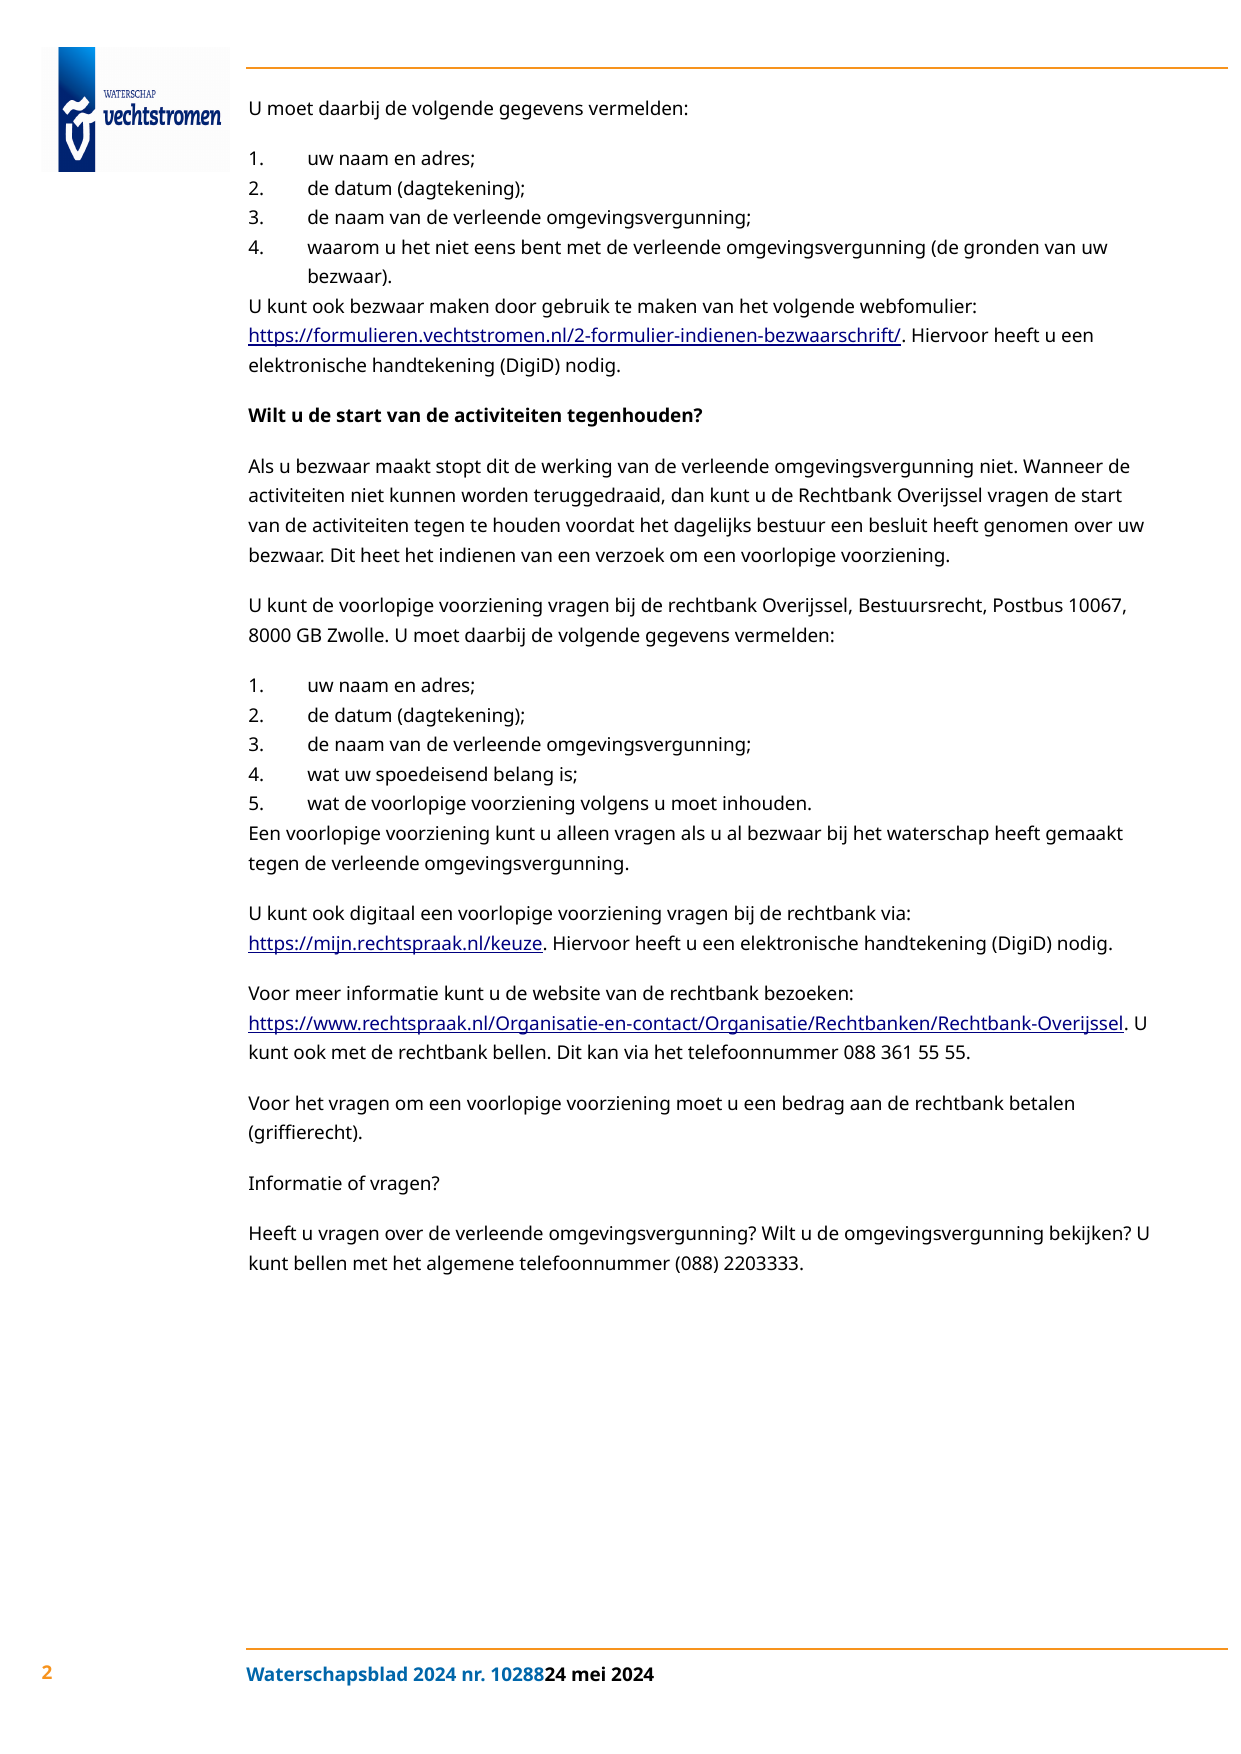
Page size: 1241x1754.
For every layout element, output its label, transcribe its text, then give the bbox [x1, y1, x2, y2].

text Een voorlopige voorziening kunt u alleen vragen als u al bezwaar bij het waterschap heeft gemaakt tegen de verleende omgevingsvergunning. [248, 820, 1152, 876]
text Wilt u de start van de activiteiten tegenhouden? [248, 403, 1152, 428]
text Heeft u vragen over de verleende omgevingsvergunning? Wilt u de omgevingsvergunning bekijken? U kunt bellen met het algemene telefoonnummer (088) 2203333. [248, 1220, 1152, 1276]
list wat uw spoedeisend belang is; [248, 761, 1152, 787]
list waarom u het niet eens bent met de verleende omgevingsvergunning (de gronden van uw bezwaar). [248, 234, 1152, 289]
list wat de voorlopige voorziening volgens u moet inhouden. [248, 791, 1152, 816]
text Als u bezwaar maakt stopt dit de werking van de verleende omgevingsvergunning niet. Wanneer de activiteiten niet kunnen worden teruggedraaid, dan kunt u de Rechtbank Overijssel vragen de start van de activiteiten tegen te houden voordat het dagelijks bestuur een besluit heeft genomen over uw bezwaar. Dit heet het indienen van een verzoek om een voorlopige voorziening. [248, 453, 1152, 568]
text U kunt ook bezwaar maken door gebruik te maken van het volgende webfomulier: https://formulieren.vechtstromen.nl/2-formulier-indienen-bezwaarschrift/. Hiervoor heeft u een elektronische handtekening (DigiD) nodig. [248, 293, 1152, 378]
text U kunt de voorlopige voorziening vragen bij de rechtbank Overijssel, Bestuursrecht, Postbus 10067, 8000 GB Zwolle. U moet daarbij de volgende gegevens vermelden: [248, 592, 1152, 648]
text U kunt ook digitaal een voorlopige voorziening vragen bij de rechtbank via: https://mijn.rechtspraak.nl/keuze. Hiervoor heeft u een elektronische handtekening (DigiD) nodig. [248, 900, 1152, 956]
picture [41, 47, 231, 172]
list uw naam en adres; [248, 672, 1152, 698]
list de datum (dagtekening); [248, 702, 1152, 728]
list uw naam en adres; [248, 145, 1152, 171]
list de naam van de verleende omgevingsvergunning; [248, 731, 1152, 757]
list de naam van de verleende omgevingsvergunning; [248, 204, 1152, 230]
text Voor het vragen om een voorlopige voorziening moet u een bedrag aan de rechtbank betalen (griffierecht). [248, 1090, 1152, 1145]
text U moet daarbij de volgende gegevens vermelden: [248, 95, 1152, 121]
text Informatie of vragen? [248, 1170, 1152, 1196]
list de datum (dagtekening); [248, 175, 1152, 201]
text Voor meer informatie kunt u de website van de rechtbank bezoeken: https://www.rechtspraak.nl/Organisatie-en-contact/Organisatie/Rechtbanken/Rechtbank-Overijssel. U kunt ook met de rechtbank bellen. Dit kan via het telefoonnummer 088 361 55 55. [248, 980, 1152, 1065]
